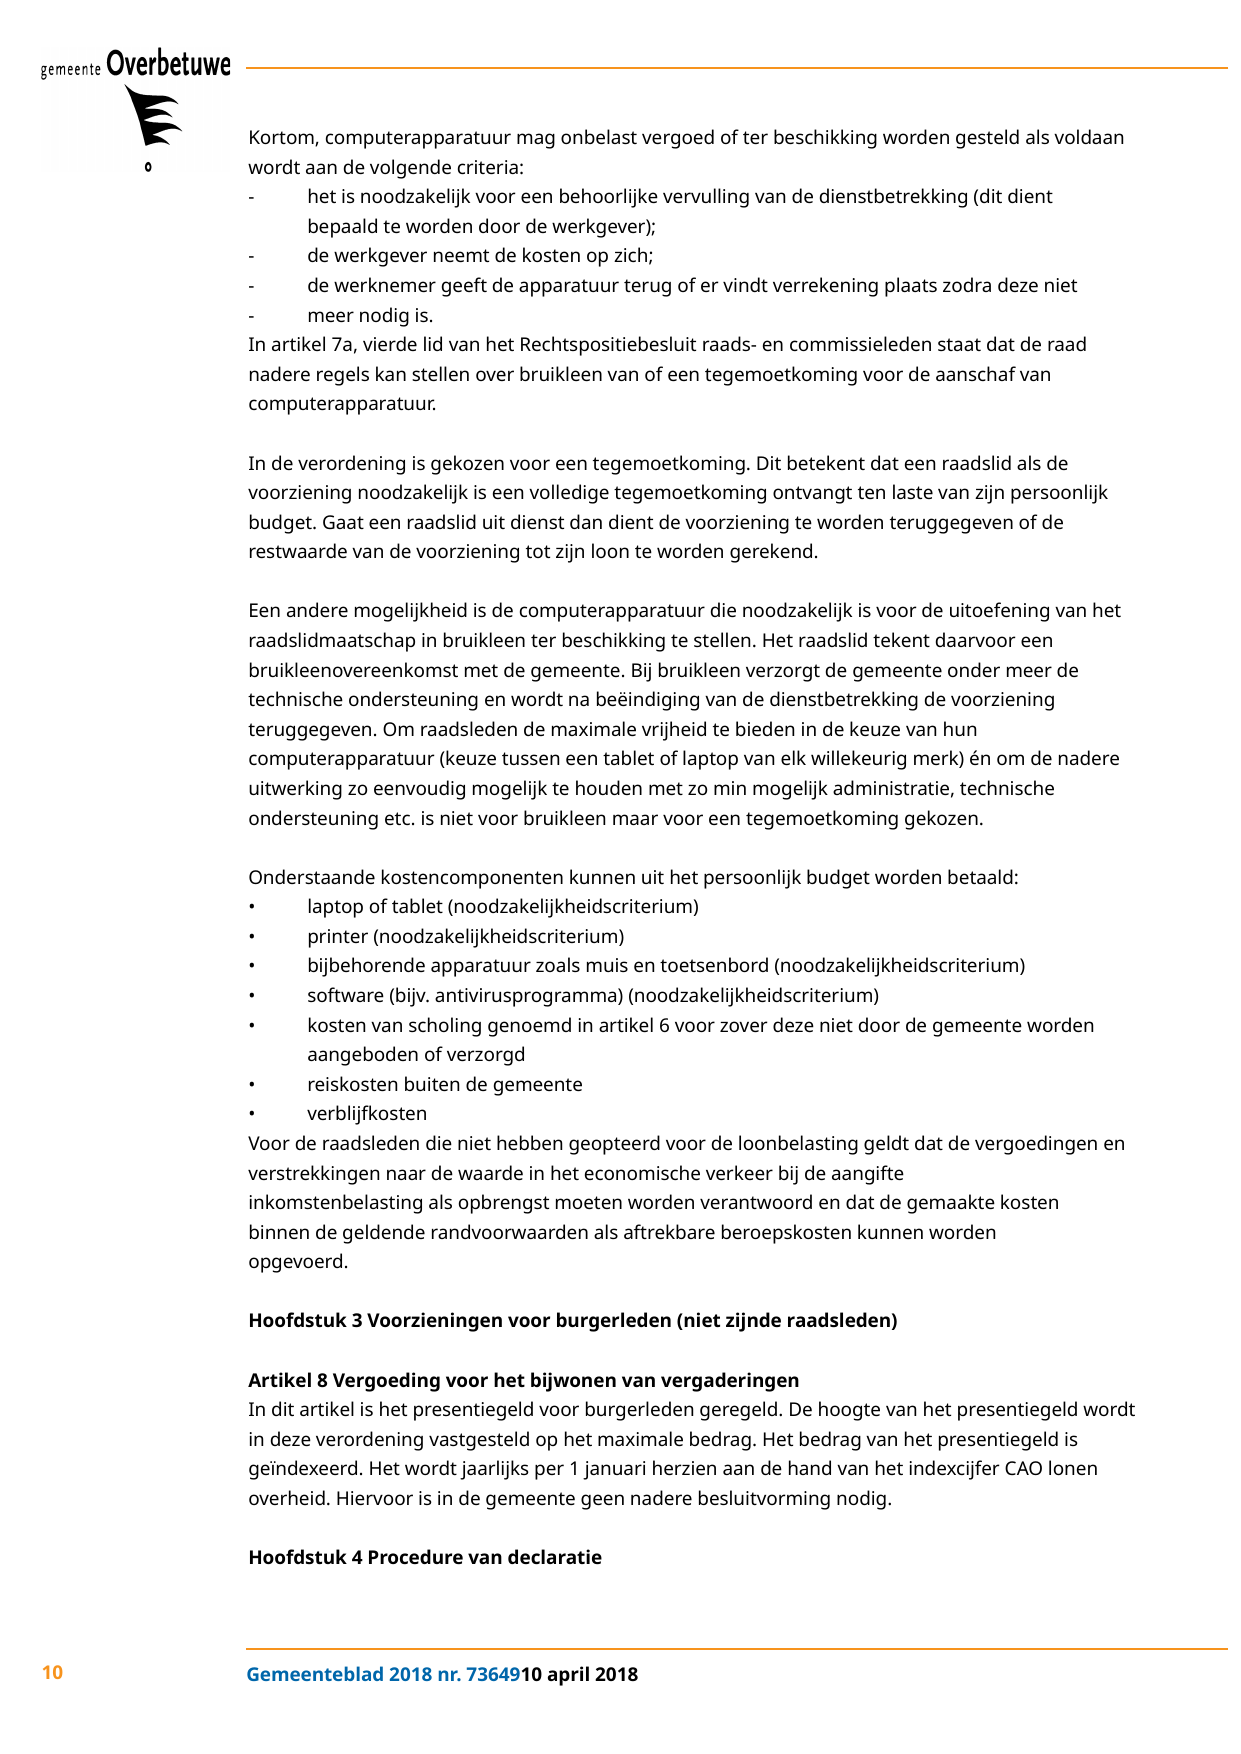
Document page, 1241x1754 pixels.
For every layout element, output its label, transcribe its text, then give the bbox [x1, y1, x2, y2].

list software (bijv. antivirusprogramma) (noodzakelijkheidscriterium) [248, 982, 1152, 1008]
text In de verordening is gekozen voor een tegemoetkoming. Dit betekent dat een raadslid als de voorziening noodzakelijk is een volledige tegemoetkoming ontvangt ten laste van zijn persoonlijk budget. Gaat een raadslid uit dienst dan dient de voorziening te worden teruggegeven of de restwaarde van de voorziening tot zijn loon te worden gerekend. [248, 450, 1152, 564]
text In artikel 7a, vierde lid van het Rechtspositiebesluit raads- en commissieleden staat dat de raad nadere regels kan stellen over bruikleen van of een tegemoetkoming voor de aanschaf van computerapparatuur. [248, 331, 1152, 416]
text Kortom, computerapparatuur mag onbelast vergoed of ter beschikking worden gesteld als voldaan wordt aan de volgende criteria: [248, 124, 1152, 180]
list bepaald te worden door de werkgever); [248, 213, 1152, 239]
list kosten van scholing genoemd in artikel 6 voor zover deze niet door de gemeente worden aangeboden of verzorgd [248, 1012, 1152, 1067]
text Voor de raadsleden die niet hebben geopteerd voor de loonbelasting geldt dat de vergoedingen en verstrekkingen naar de waarde in het economische verkeer bij de aangifte [248, 1130, 1152, 1186]
list de werkgever neemt de kosten op zich; [248, 243, 1152, 268]
text binnen de geldende randvoorwaarden als aftrekbare beroepskosten kunnen worden [248, 1219, 1152, 1245]
text opgevoerd. [248, 1248, 1152, 1274]
list verblijfkosten [248, 1101, 1152, 1126]
list de werknemer geeft de apparatuur terug of er vindt verrekening plaats zodra deze niet [248, 272, 1152, 298]
picture [41, 47, 231, 172]
text Onderstaande kostencomponenten kunnen uit het persoonlijk budget worden betaald: [248, 864, 1152, 890]
text In dit artikel is het presentiegeld voor burgerleden geregeld. De hoogte van het presentiegeld wordt in deze verordening vastgesteld op het maximale bedrag. Het bedrag van het presentiegeld is geïndexeerd. Het wordt jaarlijks per 1 januari herzien aan de hand van het indexcijfer CAO lonen overheid. Hiervoor is in de gemeente geen nadere besluitvorming nodig. [248, 1396, 1152, 1511]
text Een andere mogelijkheid is de computerapparatuur die noodzakelijk is voor de uitoefening van het raadslidmaatschap in bruikleen ter beschikking te stellen. Het raadslid tekent daarvoor een bruikleenovereenkomst met de gemeente. Bij bruikleen verzorgt de gemeente onder meer de technische ondersteuning en wordt na beëindiging van de dienstbetrekking de voorziening teruggegeven. Om raadsleden de maximale vrijheid te bieden in de keuze van hun computerapparatuur (keuze tussen een tablet of laptop van elk willekeurig merk) én om de nadere uitwerking zo eenvoudig mogelijk te houden met zo min mogelijk administratie, technische ondersteuning etc. is niet voor bruikleen maar voor een tegemoetkoming gekozen. [248, 598, 1152, 831]
list meer nodig is. [248, 302, 1152, 328]
text inkomstenbelasting als opbrengst moeten worden verantwoord en dat de gemaakte kosten [248, 1189, 1152, 1215]
text Artikel 8 Vergoeding voor het bijwonen van vergaderingen [248, 1367, 1152, 1393]
list laptop of tablet (noodzakelijkheidscriterium) [248, 893, 1152, 919]
list printer (noodzakelijkheidscriterium) [248, 923, 1152, 949]
list bijbehorende apparatuur zoals muis en toetsenbord (noodzakelijkheidscriterium) [248, 953, 1152, 978]
list het is noodzakelijk voor een behoorlijke vervulling van de dienstbetrekking (dit dient [248, 183, 1152, 209]
text Hoofdstuk 3 Voorzieningen voor burgerleden (niet zijnde raadsleden) [248, 1308, 1152, 1333]
list reiskosten buiten de gemeente [248, 1071, 1152, 1097]
text Hoofdstuk 4 Procedure van declaratie [248, 1544, 1152, 1570]
